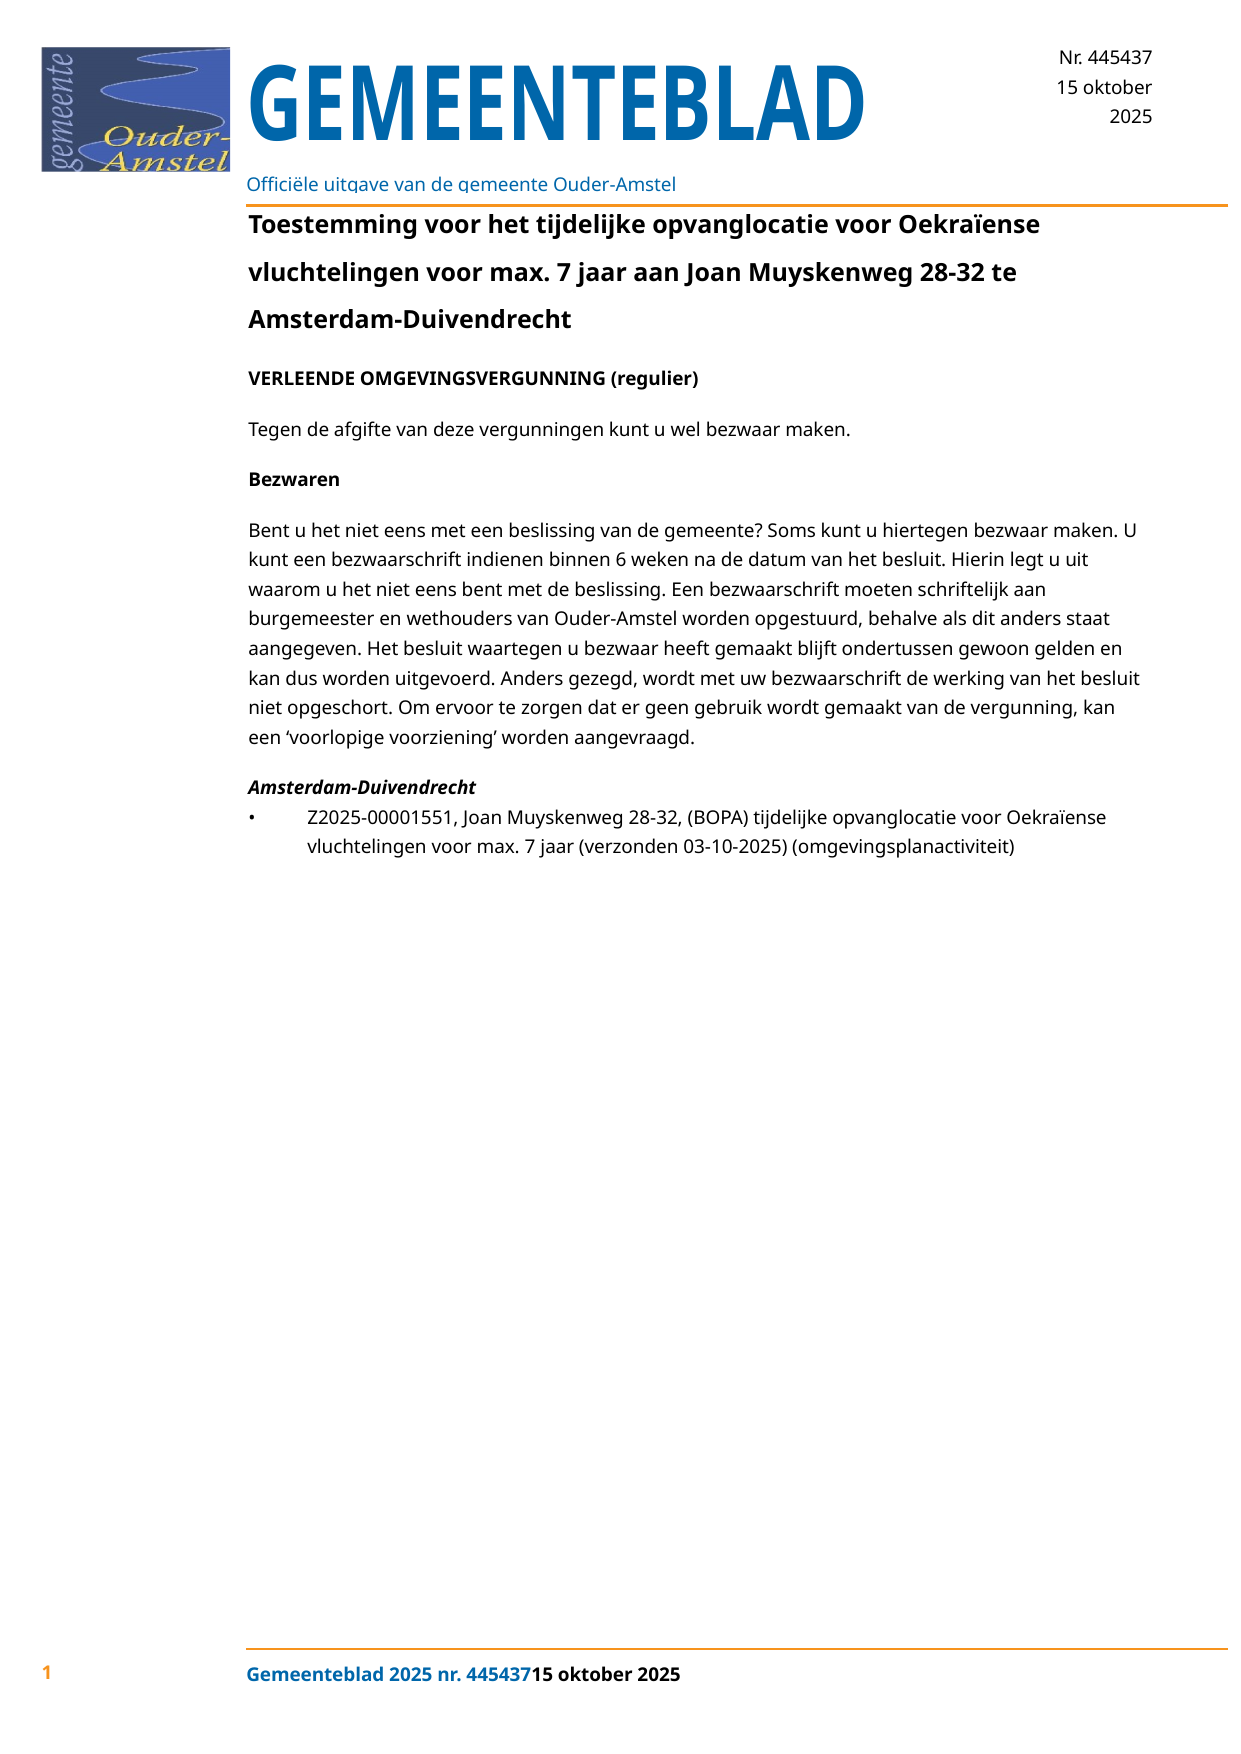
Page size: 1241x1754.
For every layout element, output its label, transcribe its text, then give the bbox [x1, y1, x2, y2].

picture [41, 47, 231, 172]
text Bezwaren [248, 466, 1152, 492]
text Tegen de afgifte van deze vergunningen kunt u wel bezwaar maken. [248, 416, 1152, 442]
list Z2025-00001551, Joan Muyskenweg 28-32, (BOPA) tijdelijke opvanglocatie voor Oekraïense vluchtelingen voor max. 7 jaar (verzonden 03-10-2025) (omgevingsplanactiviteit) [248, 804, 1152, 859]
text Toestemming voor het tijdelijke opvanglocatie voor Oekraïense vluchtelingen voor max. 7 jaar aan Joan Muyskenweg 28-32 te Amsterdam-Duivendrecht [248, 207, 1152, 336]
text Bent u het niet eens met een beslissing van de gemeente? Soms kunt u hiertegen bezwaar maken. U kunt een bezwaarschrift indienen binnen 6 weken na de datum van het besluit. Hierin legt u uit waarom u het niet eens bent met de beslissing. Een bezwaarschrift moeten schriftelijk aan burgemeester en wethouders van Ouder-Amstel worden opgestuurd, behalve als dit anders staat aangegeven. Het besluit waartegen u bezwaar heeft gemaakt blijft ondertussen gewoon gelden en kan dus worden uitgevoerd. Anders gezegd, wordt met uw bezwaarschrift de werking van het besluit niet opgeschort. Om ervoor te zorgen dat er geen gebruik wordt gemaakt van de vergunning, kan een ‘voorlopige voorziening’ worden aangevraagd. [248, 517, 1152, 749]
text Amsterdam-Duivendrecht [248, 774, 1152, 800]
text VERLEENDE OMGEVINGSVERGUNNING (regulier) [248, 366, 1152, 391]
